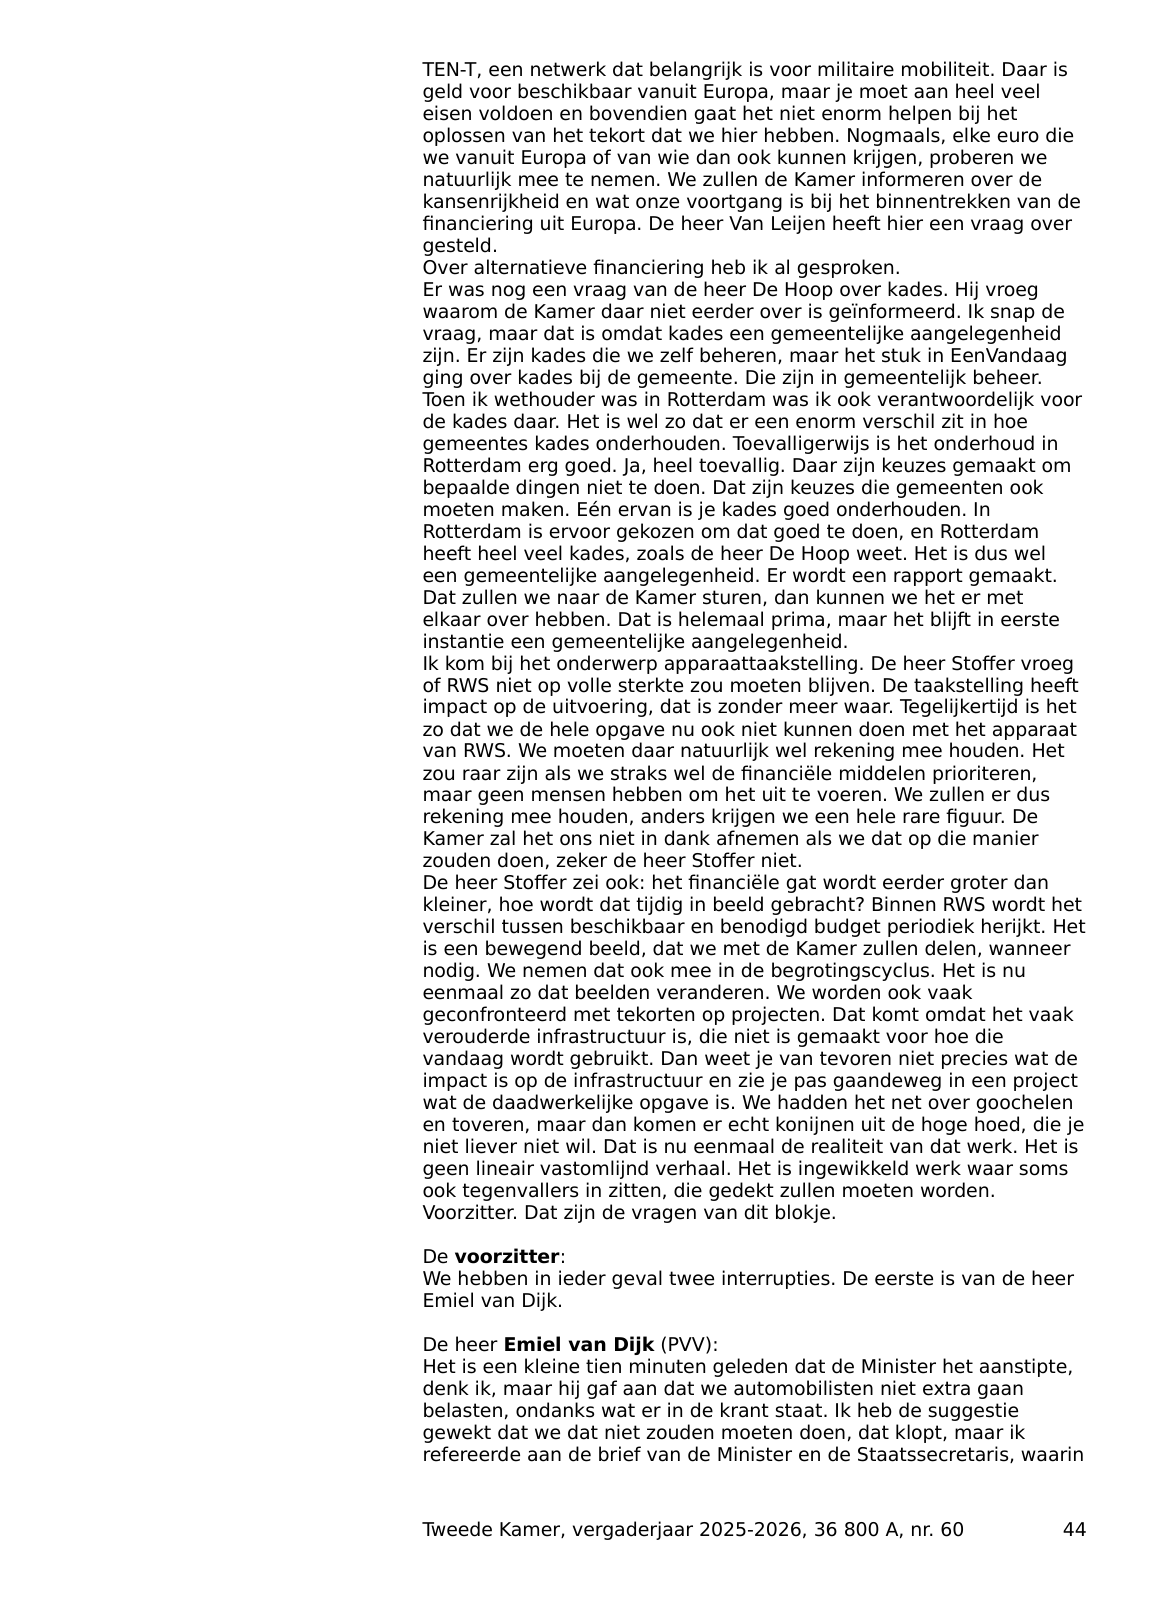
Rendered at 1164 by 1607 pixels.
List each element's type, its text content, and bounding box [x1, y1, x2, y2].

text Voorzitter. Dat zijn de vragen van dit blokje. [422, 1202, 1087, 1224]
text De heer Stoffer zei ook: het financiële gat wordt eerder groter dan kleiner, hoe wordt dat tijdig in beeld gebracht? Binnen RWS wordt het verschil tussen beschikbaar en benodigd budget periodiek herijkt. Het is een bewegend beeld, dat we met de Kamer zullen delen, wanneer nodig. We nemen dat ook mee in de begrotingscyclus. Het is nu eenmaal zo dat beelden veranderen. We worden ook vaak geconfronteerd met tekorten op projecten. Dat komt omdat het vaak verouderde infrastructuur is, die niet is gemaakt voor hoe die vandaag wordt gebruikt. Dan weet je van tevoren niet precies wat de impact is op de infrastructuur en zie je pas gaandeweg in een project wat de daadwerkelijke opgave is. We hadden het net over goochelen en toveren, maar dan komen er echt konijnen uit de hoge hoed, die je niet liever niet wil. Dat is nu eenmaal de realiteit van dat werk. Het is geen lineair vastomlijnd verhaal. Het is ingewikkeld werk waar soms ook tegenvallers in zitten, die gedekt zullen moeten worden. [422, 872, 1087, 1202]
text De voorzitter: [422, 1246, 1087, 1268]
text Er was nog een vraag van de heer De Hoop over kades. Hij vroeg waarom de Kamer daar niet eerder over is geïnformeerd. Ik snap de vraag, maar dat is omdat kades een gemeentelijke aangelegenheid zijn. Er zijn kades die we zelf beheren, maar het stuk in EenVandaag ging over kades bij de gemeente. Die zijn in gemeentelijk beheer. Toen ik wethouder was in Rotterdam was ik ook verantwoordelijk voor de kades daar. Het is wel zo dat er een enorm verschil zit in hoe gemeentes kades onderhouden. Toevalligerwijs is het onderhoud in Rotterdam erg goed. Ja, heel toevallig. Daar zijn keuzes gemaakt om bepaalde dingen niet te doen. Dat zijn keuzes die gemeenten ook moeten maken. Eén ervan is je kades goed onderhouden. In Rotterdam is ervoor gekozen om dat goed te doen, en Rotterdam heeft heel veel kades, zoals de heer De Hoop weet. Het is dus wel een gemeentelijke aangelegenheid. Er wordt een rapport gemaakt. Dat zullen we naar de Kamer sturen, dan kunnen we het er met elkaar over hebben. Dat is helemaal prima, maar het blijft in eerste instantie een gemeentelijke aangelegenheid. [422, 279, 1087, 652]
text De heer Emiel van Dijk (PVV): [422, 1334, 1087, 1356]
text Over alternatieve financiering heb ik al gesproken. [422, 257, 1087, 279]
text TEN-T, een netwerk dat belangrijk is voor militaire mobiliteit. Daar is geld voor beschikbaar vanuit Europa, maar je moet aan heel veel eisen voldoen en bovendien gaat het niet enorm helpen bij het oplossen van het tekort dat we hier hebben. Nogmaals, elke euro die we vanuit Europa of van wie dan ook kunnen krijgen, proberen we natuurlijk mee te nemen. We zullen de Kamer informeren over de kansenrijkheid en wat onze voortgang is bij het binnentrekken van de financiering uit Europa. De heer Van Leijen heeft hier een vraag over gesteld. [422, 59, 1087, 257]
text Ik kom bij het onderwerp apparaattaakstelling. De heer Stoffer vroeg of RWS niet op volle sterkte zou moeten blijven. De taakstelling heeft impact op de uitvoering, dat is zonder meer waar. Tegelijkertijd is het zo dat we de hele opgave nu ook niet kunnen doen met het apparaat van RWS. We moeten daar natuurlijk wel rekening mee houden. Het zou raar zijn als we straks wel de financiële middelen prioriteren, maar geen mensen hebben om het uit te voeren. We zullen er dus rekening mee houden, anders krijgen we een hele rare figuur. De Kamer zal het ons niet in dank afnemen als we dat op die manier zouden doen, zeker de heer Stoffer niet. [422, 652, 1087, 872]
text We hebben in ieder geval twee interrupties. De eerste is van de heer Emiel van Dijk. [422, 1268, 1087, 1312]
text Het is een kleine tien minuten geleden dat de Minister het aanstipte, denk ik, maar hij gaf aan dat we automobilisten niet extra gaan belasten, ondanks wat er in de krant staat. Ik heb de suggestie gewekt dat we dat niet zouden moeten doen, dat klopt, maar ik refereerde aan de brief van de Minister en de Staatssecretaris, waarin [422, 1356, 1087, 1466]
